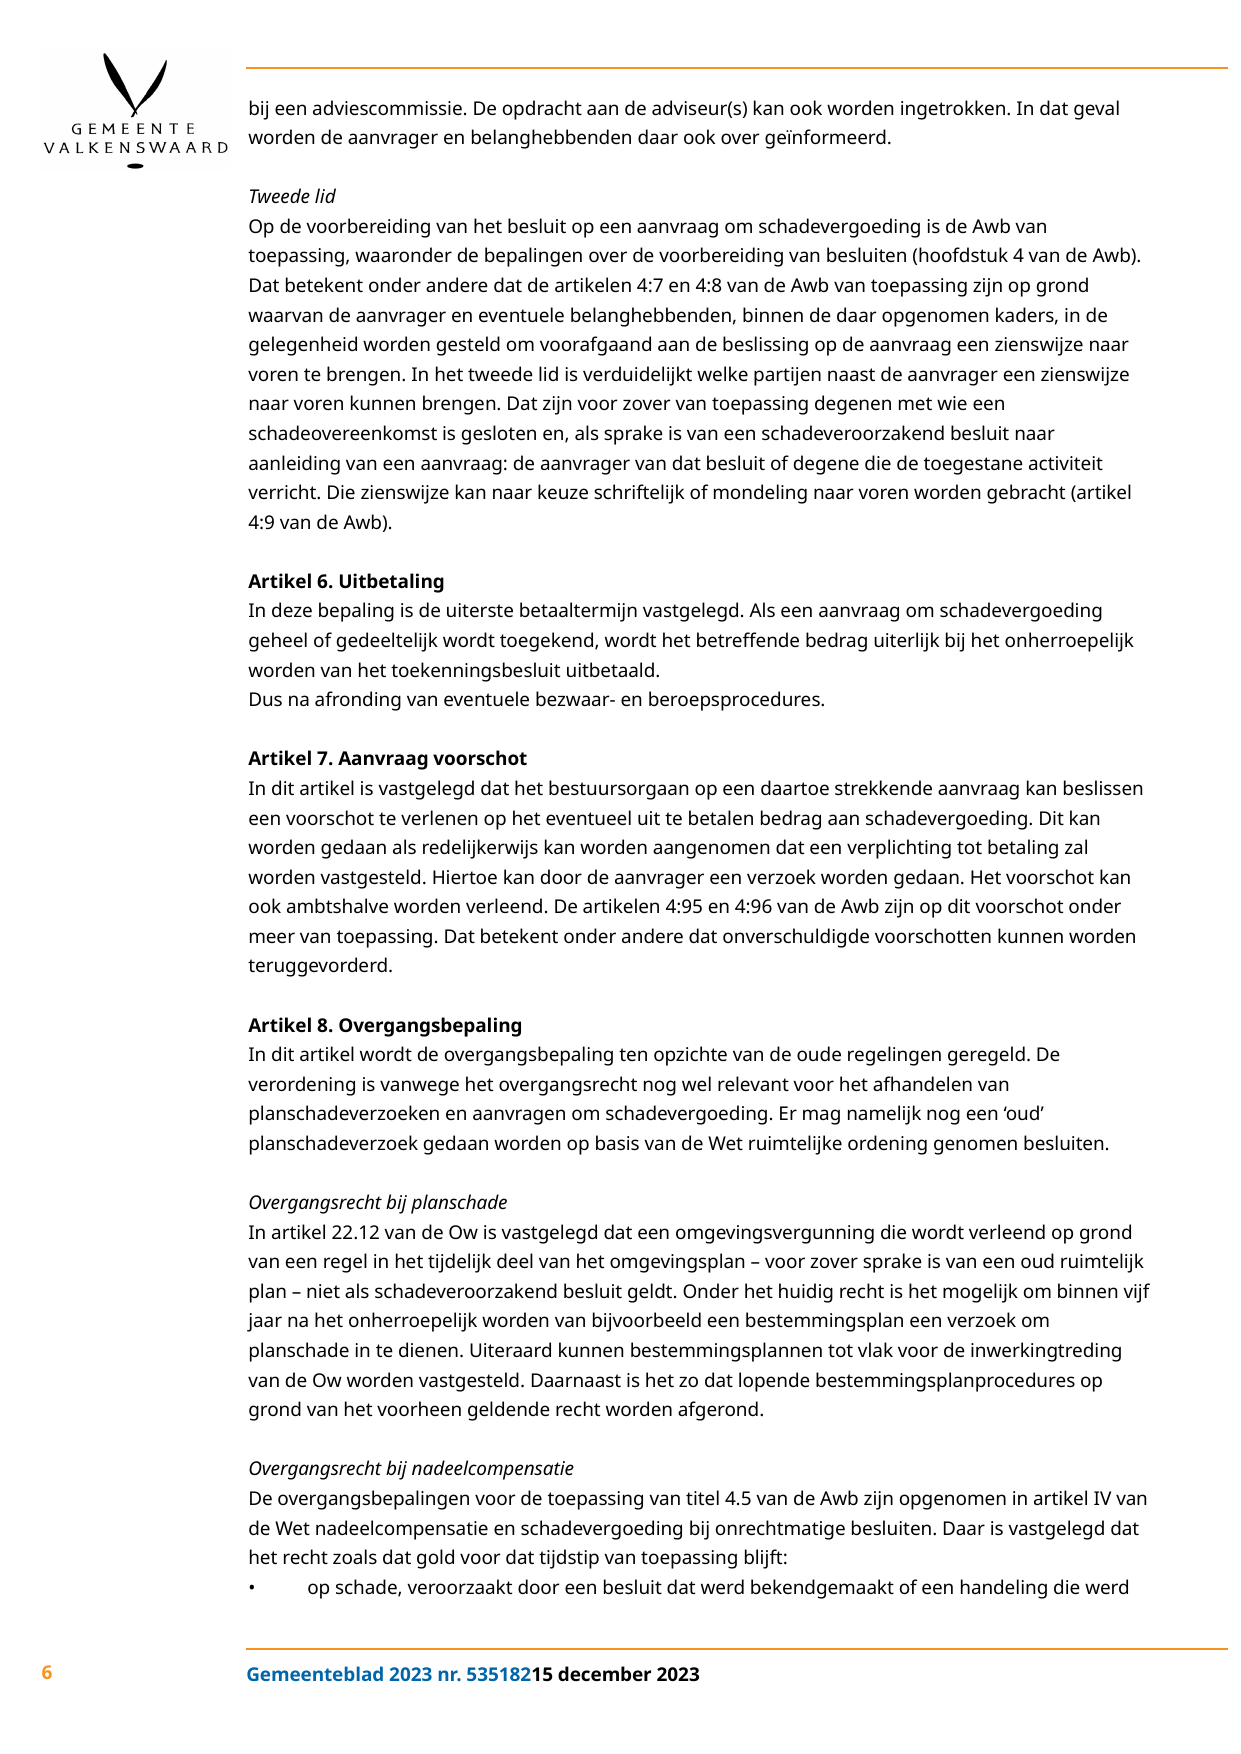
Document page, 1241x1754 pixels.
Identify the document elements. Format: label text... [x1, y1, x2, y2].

text Overgangsrecht bij planschade [248, 1189, 1152, 1215]
text Overgangsrecht bij nadeelcompensatie [248, 1456, 1152, 1481]
text Tweede lid [248, 183, 1152, 209]
text bij een adviescommissie. De opdracht aan de adviseur(s) kan ook worden ingetrokken. In dat geval worden de aanvrager en belanghebbenden daar ook over geïnformeerd. [248, 95, 1152, 150]
text Artikel 6. Uitbetaling [248, 568, 1152, 594]
text Artikel 8. Overgangsbepaling [248, 1012, 1152, 1038]
list op schade, veroorzaakt door een besluit dat werd bekendgemaakt of een handeling die werd [248, 1574, 1152, 1600]
text In dit artikel is vastgelegd dat het bestuursorgaan op een daartoe strekkende aanvraag kan beslissen een voorschot te verlenen op het eventueel uit te betalen bedrag aan schadevergoeding. Dit kan worden gedaan als redelijkerwijs kan worden aangenomen dat een verplichting tot betaling zal worden vastgesteld. Hiertoe kan door de aanvrager een verzoek worden gedaan. Het voorschot kan ook ambtshalve worden verleend. De artikelen 4:95 en 4:96 van de Awb zijn op dit voorschot onder meer van toepassing. Dat betekent onder andere dat onverschuldigde voorschotten kunnen worden teruggevorderd. [248, 775, 1152, 978]
text Dus na afronding van eventuele bezwaar- en beroepsprocedures. [248, 686, 1152, 712]
text In artikel 22.12 van de Ow is vastgelegd dat een omgevingsvergunning die wordt verleend op grond van een regel in het tijdelijk deel van het omgevingsplan – voor zover sprake is van een oud ruimtelijk plan – niet als schadeveroorzakend besluit geldt. Onder het huidig recht is het mogelijk om binnen vijf jaar na het onherroepelijk worden van bijvoorbeeld een bestemmingsplan een verzoek om planschade in te dienen. Uiteraard kunnen bestemmingsplannen tot vlak voor de inwerkingtreding van de Ow worden vastgesteld. Daarnaast is het zo dat lopende bestemmingsplanprocedures op grond van het voorheen geldende recht worden afgerond. [248, 1219, 1152, 1422]
text De overgangsbepalingen voor de toepassing van titel 4.5 van de Awb zijn opgenomen in artikel IV van de Wet nadeelcompensatie en schadevergoeding bij onrechtmatige besluiten. Daar is vastgelegd dat het recht zoals dat gold voor dat tijdstip van toepassing blijft: [248, 1485, 1152, 1570]
text In dit artikel wordt de overgangsbepaling ten opzichte van de oude regelingen geregeld. De verordening is vanwege het overgangsrecht nog wel relevant voor het afhandelen van planschadeverzoeken en aanvragen om schadevergoeding. Er mag namelijk nog een ‘oud’ planschadeverzoek gedaan worden op basis van de Wet ruimtelijke ordening genomen besluiten. [248, 1041, 1152, 1156]
text In deze bepaling is de uiterste betaaltermijn vastgelegd. Als een aanvraag om schadevergoeding geheel of gedeeltelijk wordt toegekend, wordt het betreffende bedrag uiterlijk bij het onherroepelijk worden van het toekenningsbesluit uitbetaald. [248, 598, 1152, 683]
picture [41, 47, 231, 172]
text Artikel 7. Aanvraag voorschot [248, 746, 1152, 771]
text Op de voorbereiding van het besluit op een aanvraag om schadevergoeding is de Awb van toepassing, waaronder de bepalingen over de voorbereiding van besluiten (hoofdstuk 4 van de Awb). Dat betekent onder andere dat de artikelen 4:7 en 4:8 van de Awb van toepassing zijn op grond waarvan de aanvrager en eventuele belanghebbenden, binnen de daar opgenomen kaders, in de gelegenheid worden gesteld om voorafgaand aan de beslissing op de aanvraag een zienswijze naar voren te brengen. In het tweede lid is verduidelijkt welke partijen naast de aanvrager een zienswijze naar voren kunnen brengen. Dat zijn voor zover van toepassing degenen met wie een schadeovereenkomst is gesloten en, als sprake is van een schadeveroorzakend besluit naar aanleiding van een aanvraag: de aanvrager van dat besluit of degene die de toegestane activiteit verricht. Die zienswijze kan naar keuze schriftelijk of mondeling naar voren worden gebracht (artikel 4:9 van de Awb). [248, 213, 1152, 535]
